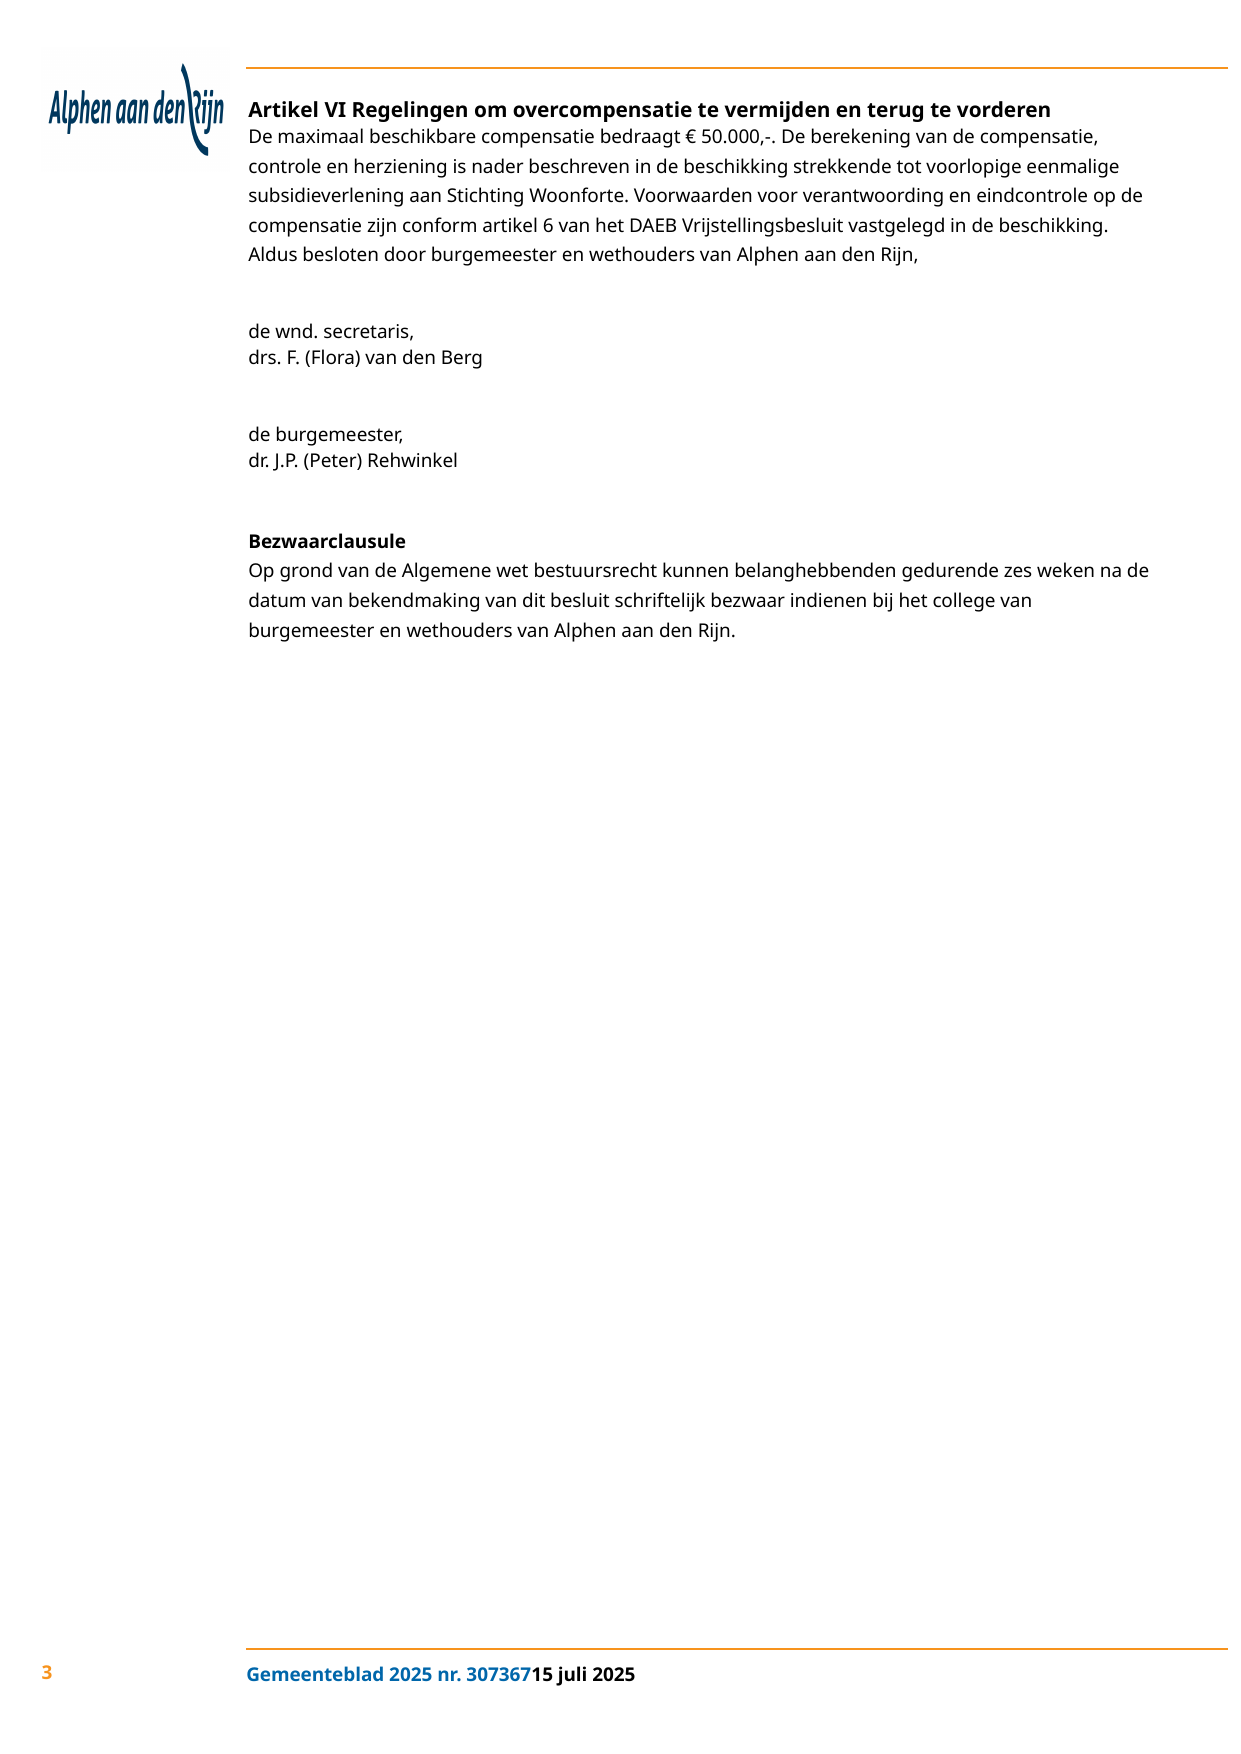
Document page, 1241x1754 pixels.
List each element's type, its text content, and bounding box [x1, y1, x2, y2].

text Bezwaarclausule [248, 528, 1152, 554]
text dr. J.P. (Peter) Rehwinkel [248, 447, 1152, 473]
text de burgemeester, [248, 422, 1152, 447]
text De maximaal beschikbare compensatie bedraagt € 50.000,-. De berekening van de compensatie, controle en herziening is nader beschreven in de beschikking strekkende tot voorlopige eenmalige subsidieverlening aan Stichting Woonforte. Voorwaarden voor verantwoording en eindcontrole op de compensatie zijn conform artikel 6 van het DAEB Vrijstellingsbesluit vastgelegd in de beschikking. [248, 123, 1152, 238]
text drs. F. (Flora) van den Berg [248, 344, 1152, 370]
text Artikel VI Regelingen om overcompensatie te vermijden en terug te vorderen [248, 95, 1152, 123]
text Aldus besloten door burgemeester en wethouders van Alphen aan den Rijn, [248, 242, 1152, 267]
text de wnd. secretaris, [248, 319, 1152, 344]
picture [41, 47, 231, 172]
text Op grond van de Algemene wet bestuursrecht kunnen belanghebbenden gedurende zes weken na de datum van bekendmaking van dit besluit schriftelijk bezwaar indienen bij het college van burgemeester en wethouders van Alphen aan den Rijn. [248, 558, 1152, 642]
